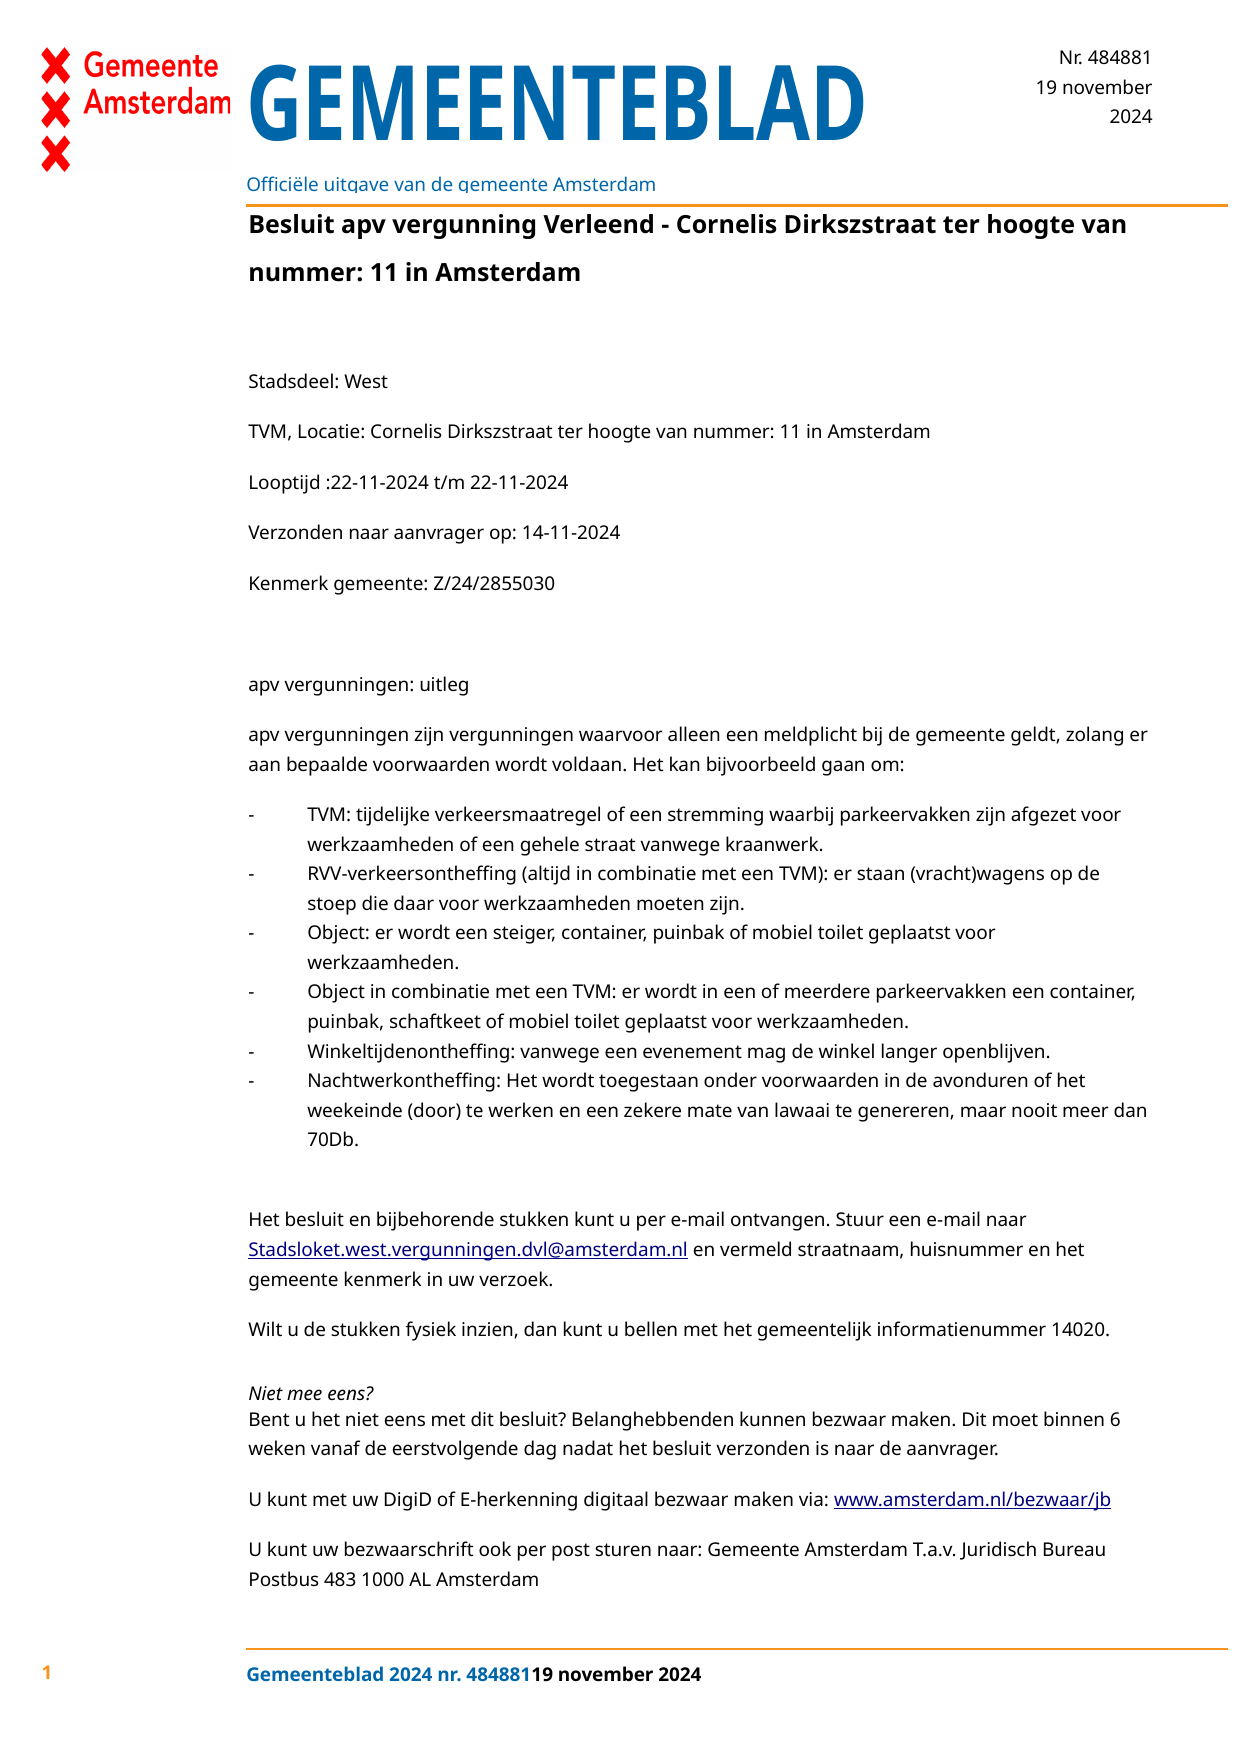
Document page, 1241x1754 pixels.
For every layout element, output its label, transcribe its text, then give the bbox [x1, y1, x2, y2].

text U kunt uw bezwaarschrift ook per post sturen naar: Gemeente Amsterdam T.a.v. Juridisch Bureau Postbus 483 1000 AL Amsterdam [248, 1536, 1152, 1592]
text Wilt u de stukken fysiek inzien, dan kunt u bellen met het gemeentelijk informatienummer 14020. [248, 1316, 1152, 1342]
text Niet mee eens? [248, 1380, 1152, 1406]
list TVM: tijdelijke verkeersmaatregel of een stremming waarbij parkeervakken zijn afgezet voor werkzaamheden of een gehele straat vanwege kraanwerk. [248, 801, 1152, 857]
list Object: er wordt een steiger, container, puinbak of mobiel toilet geplaatst voor werkzaamheden. [248, 919, 1152, 975]
picture [41, 47, 231, 172]
text Looptijd :22-11-2024 t/m 22-11-2024 [248, 469, 1152, 495]
list Winkeltijdenontheffing: vanwege een evenement mag de winkel langer openblijven. [248, 1038, 1152, 1064]
list Object in combinatie met een TVM: er wordt in een of meerdere parkeervakken een container, puinbak, schaftkeet of mobiel toilet geplaatst voor werkzaamheden. [248, 979, 1152, 1034]
list Nachtwerkontheffing: Het wordt toegestaan onder voorwaarden in de avonduren of het weekeinde (door) te werken en een zekere mate van lawaai te genereren, maar nooit meer dan 70Db. [248, 1067, 1152, 1152]
text Kenmerk gemeente: Z/24/2855030 [248, 570, 1152, 596]
text Het besluit en bijbehorende stukken kunt u per e-mail ontvangen. Stuur een e-mail naar Stadsloket.west.vergunningen.dvl@amsterdam.nl en vermeld straatnaam, huisnummer en het gemeente kenmerk in uw verzoek. [248, 1207, 1152, 1292]
text U kunt met uw DigiD of E-herkenning digitaal bezwaar maken via: www.amsterdam.nl/bezwaar/jb [248, 1486, 1152, 1512]
text TVM, Locatie: Cornelis Dirkszstraat ter hoogte van nummer: 11 in Amsterdam [248, 419, 1152, 444]
list RVV-verkeersontheffing (altijd in combinatie met een TVM): er staan (vracht)wagens op de stoep die daar voor werkzaamheden moeten zijn. [248, 860, 1152, 916]
text Bent u het niet eens met dit besluit? Belanghebbenden kunnen bezwaar maken. Dit moet binnen 6 weken vanaf de eerstvolgende dag nadat het besluit verzonden is naar de aanvrager. [248, 1406, 1152, 1461]
text apv vergunningen: uitleg [248, 671, 1152, 697]
text Stadsdeel: West [248, 368, 1152, 394]
text Besluit apv vergunning Verleend - Cornelis Dirkszstraat ter hoogte van nummer: 11 in Amsterdam [248, 207, 1152, 288]
text Verzonden naar aanvrager op: 14-11-2024 [248, 519, 1152, 545]
text apv vergunningen zijn vergunningen waarvoor alleen een meldplicht bij de gemeente geldt, zolang er aan bepaalde voorwaarden wordt voldaan. Het kan bijvoorbeeld gaan om: [248, 721, 1152, 777]
